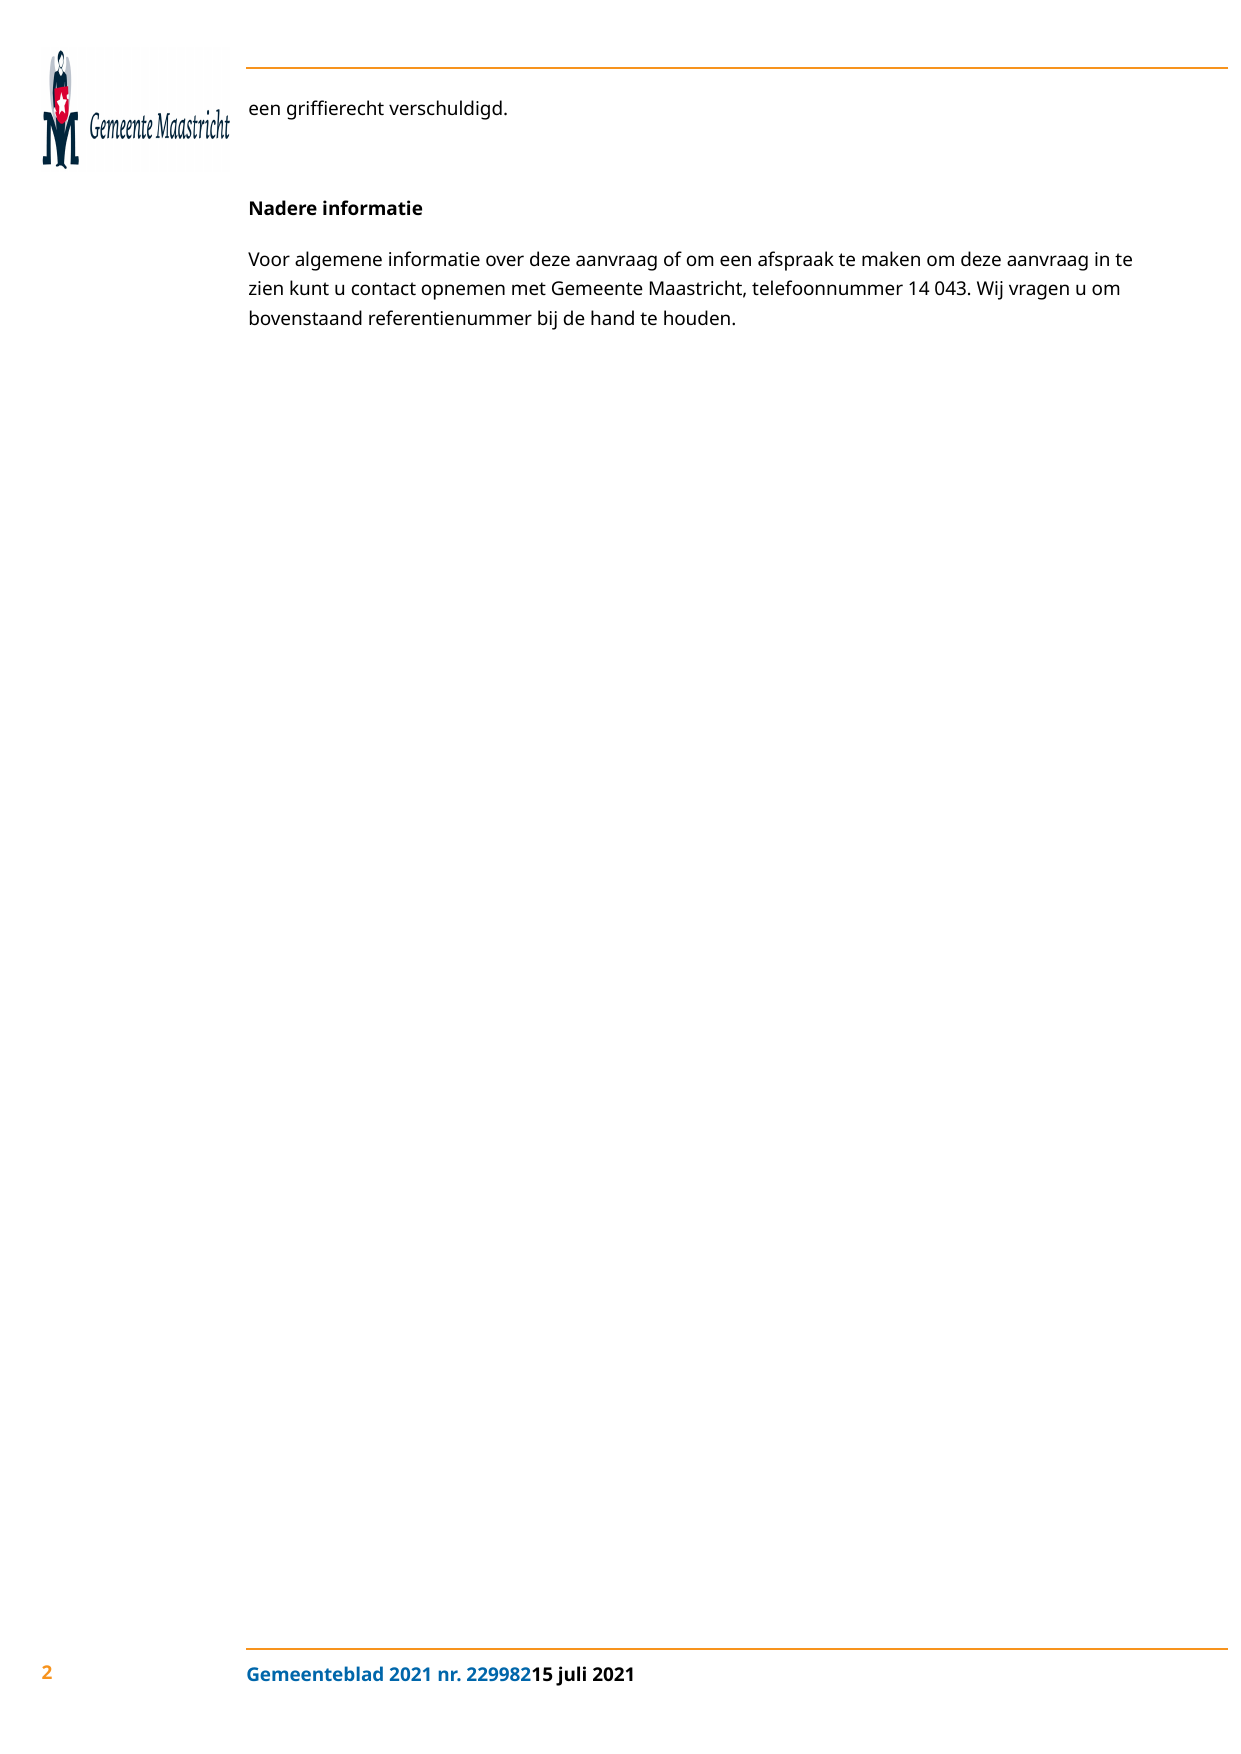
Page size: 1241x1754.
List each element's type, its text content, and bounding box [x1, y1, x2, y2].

picture [41, 47, 231, 172]
text een griffierecht verschuldigd. [248, 95, 1152, 121]
text Nadere informatie [248, 196, 1152, 221]
text Voor algemene informatie over deze aanvraag of om een afspraak te maken om deze aanvraag in te zien kunt u contact opnemen met Gemeente Maastricht, telefoonnummer 14 043. Wij vragen u om bovenstaand referentienummer bij de hand te houden. [248, 246, 1152, 331]
